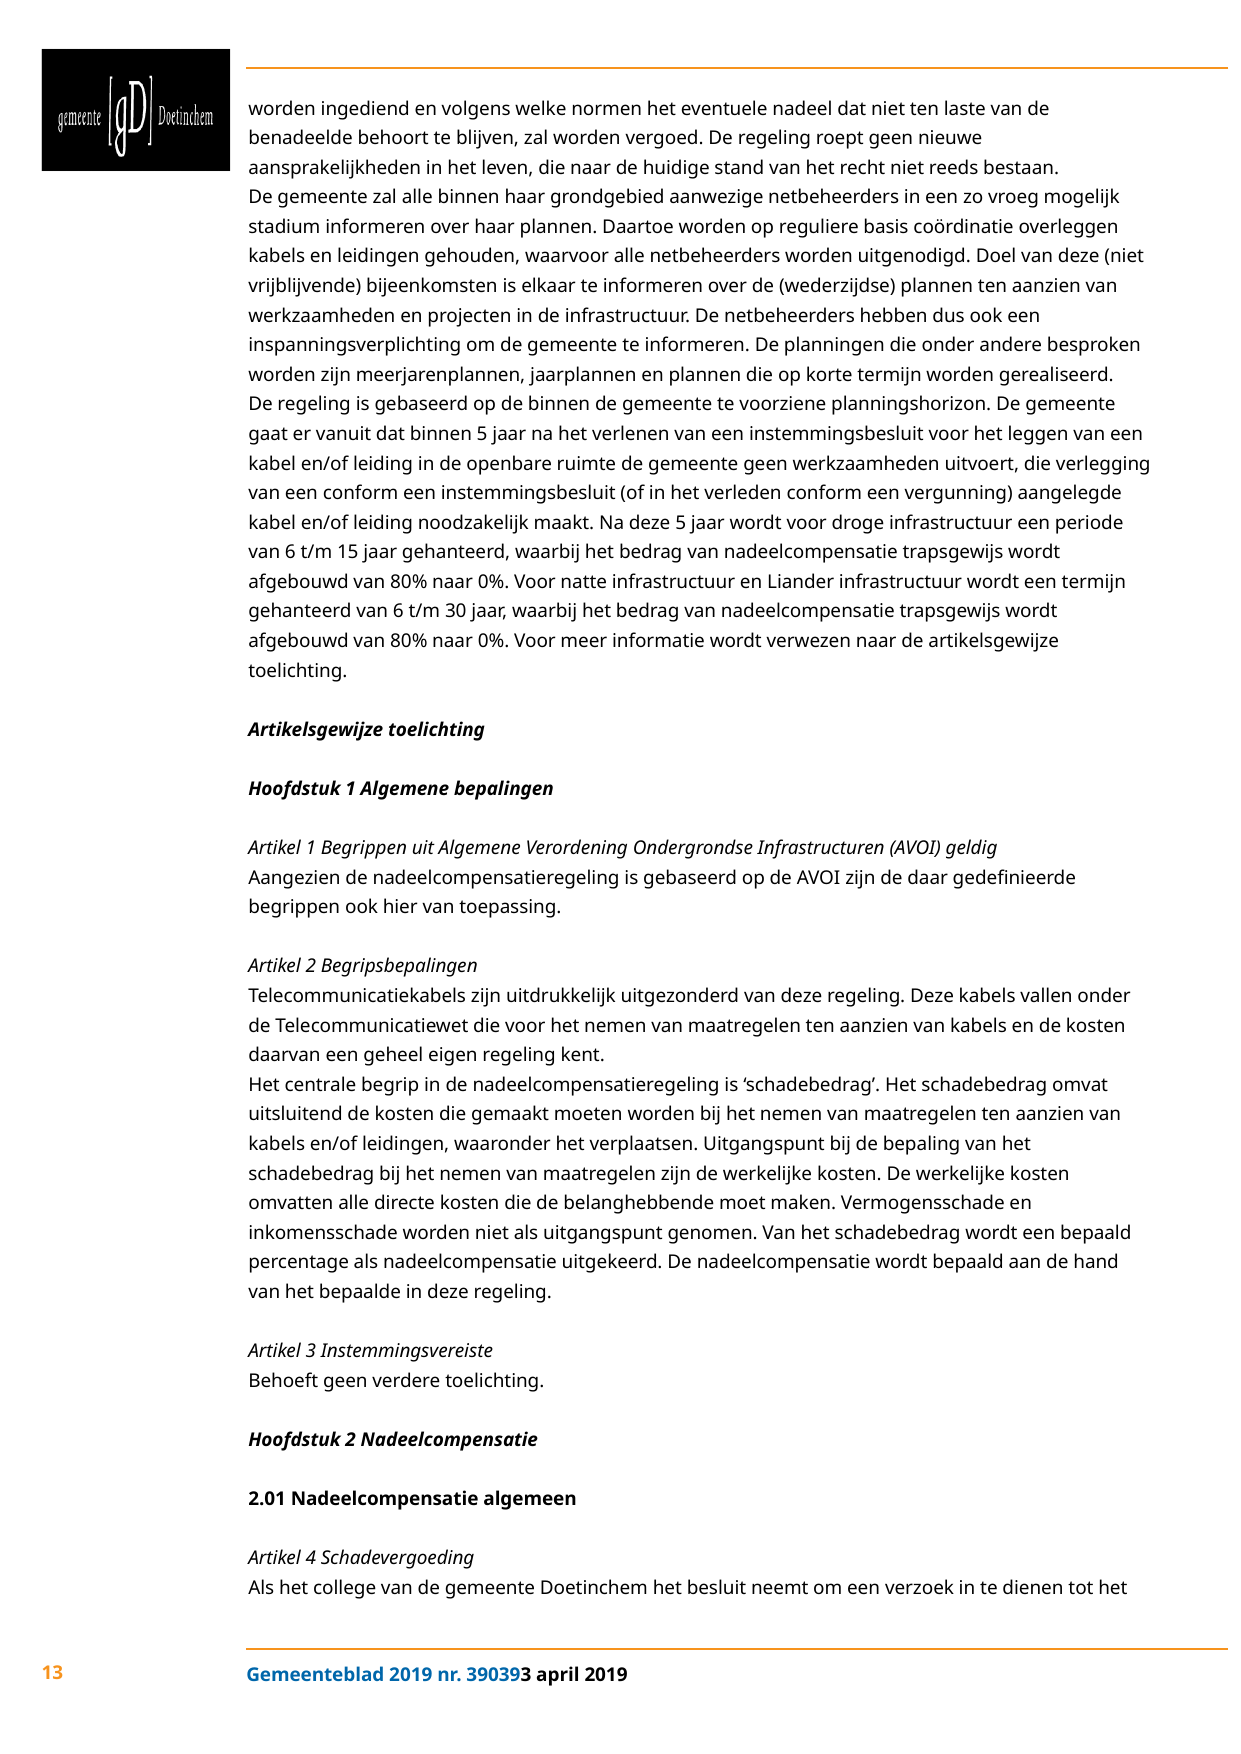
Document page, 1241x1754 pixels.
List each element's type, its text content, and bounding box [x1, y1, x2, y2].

text Hoofdstuk 2 Nadeelcompensatie [248, 1426, 1152, 1452]
text 2.01 Nadeelcompensatie algemeen [248, 1485, 1152, 1511]
text Artikelsgewijze toelichting [248, 716, 1152, 742]
text Artikel 4 Schadevergoeding [248, 1544, 1152, 1570]
text worden ingediend en volgens welke normen het eventuele nadeel dat niet ten laste van de benadeelde behoort te blijven, zal worden vergoed. De regeling roept geen nieuwe aansprakelijkheden in het leven, die naar de huidige stand van het recht niet reeds bestaan. [248, 95, 1152, 180]
text Artikel 2 Begripsbepalingen [248, 953, 1152, 978]
text De gemeente zal alle binnen haar grondgebied aanwezige netbeheerders in een zo vroeg mogelijk stadium informeren over haar plannen. Daartoe worden op reguliere basis coördinatie overleggen kabels en leidingen gehouden, waarvoor alle netbeheerders worden uitgenodigd. Doel van deze (niet vrijblijvende) bijeenkomsten is elkaar te informeren over de (wederzijdse) plannen ten aanzien van werkzaamheden en projecten in de infrastructuur. De netbeheerders hebben dus ook een inspanningsverplichting om de gemeente te informeren. De planningen die onder andere besproken worden zijn meerjarenplannen, jaarplannen en plannen die op korte termijn worden gerealiseerd. [248, 183, 1152, 387]
text Aangezien de nadeelcompensatieregeling is gebaseerd op de AVOI zijn de daar gedefinieerde begrippen ook hier van toepassing. [248, 864, 1152, 919]
text Hoofdstuk 1 Algemene bepalingen [248, 775, 1152, 801]
text Het centrale begrip in de nadeelcompensatieregeling is ‘schadebedrag’. Het schadebedrag omvat uitsluitend de kosten die gemaakt moeten worden bij het nemen van maatregelen ten aanzien van kabels en/of leidingen, waaronder het verplaatsen. Uitgangspunt bij de bepaling van het schadebedrag bij het nemen van maatregelen zijn de werkelijke kosten. De werkelijke kosten omvatten alle directe kosten die de belanghebbende moet maken. Vermogensschade en inkomensschade worden niet als uitgangspunt genomen. Van het schadebedrag wordt een bepaald percentage als nadeelcompensatie uitgekeerd. De nadeelcompensatie wordt bepaald aan de hand van het bepaalde in deze regeling. [248, 1071, 1152, 1304]
text De regeling is gebaseerd op de binnen de gemeente te voorziene planningshorizon. De gemeente gaat er vanuit dat binnen 5 jaar na het verlenen van een instemmingsbesluit voor het leggen van een kabel en/of leiding in de openbare ruimte de gemeente geen werkzaamheden uitvoert, die verlegging van een conform een instemmingsbesluit (of in het verleden conform een vergunning) aangelegde kabel en/of leiding noodzakelijk maakt. Na deze 5 jaar wordt voor droge infrastructuur een periode van 6 t/m 15 jaar gehanteerd, waarbij het bedrag van nadeelcompensatie trapsgewijs wordt afgebouwd van 80% naar 0%. Voor natte infrastructuur en Liander infrastructuur wordt een termijn gehanteerd van 6 t/m 30 jaar, waarbij het bedrag van nadeelcompensatie trapsgewijs wordt afgebouwd van 80% naar 0%. Voor meer informatie wordt verwezen naar de artikelsgewijze toelichting. [248, 391, 1152, 683]
text Behoeft geen verdere toelichting. [248, 1367, 1152, 1393]
text Als het college van de gemeente Doetinchem het besluit neemt om een verzoek in te dienen tot het [248, 1574, 1152, 1600]
text Telecommunicatiekabels zijn uitdrukkelijk uitgezonderd van deze regeling. Deze kabels vallen onder de Telecommunicatiewet die voor het nemen van maatregelen ten aanzien van kabels en de kosten daarvan een geheel eigen regeling kent. [248, 982, 1152, 1067]
text Artikel 3 Instemmingsvereiste [248, 1337, 1152, 1363]
picture [41, 47, 231, 172]
text Artikel 1 Begrippen uit Algemene Verordening Ondergrondse Infrastructuren (AVOI) geldig [248, 834, 1152, 860]
